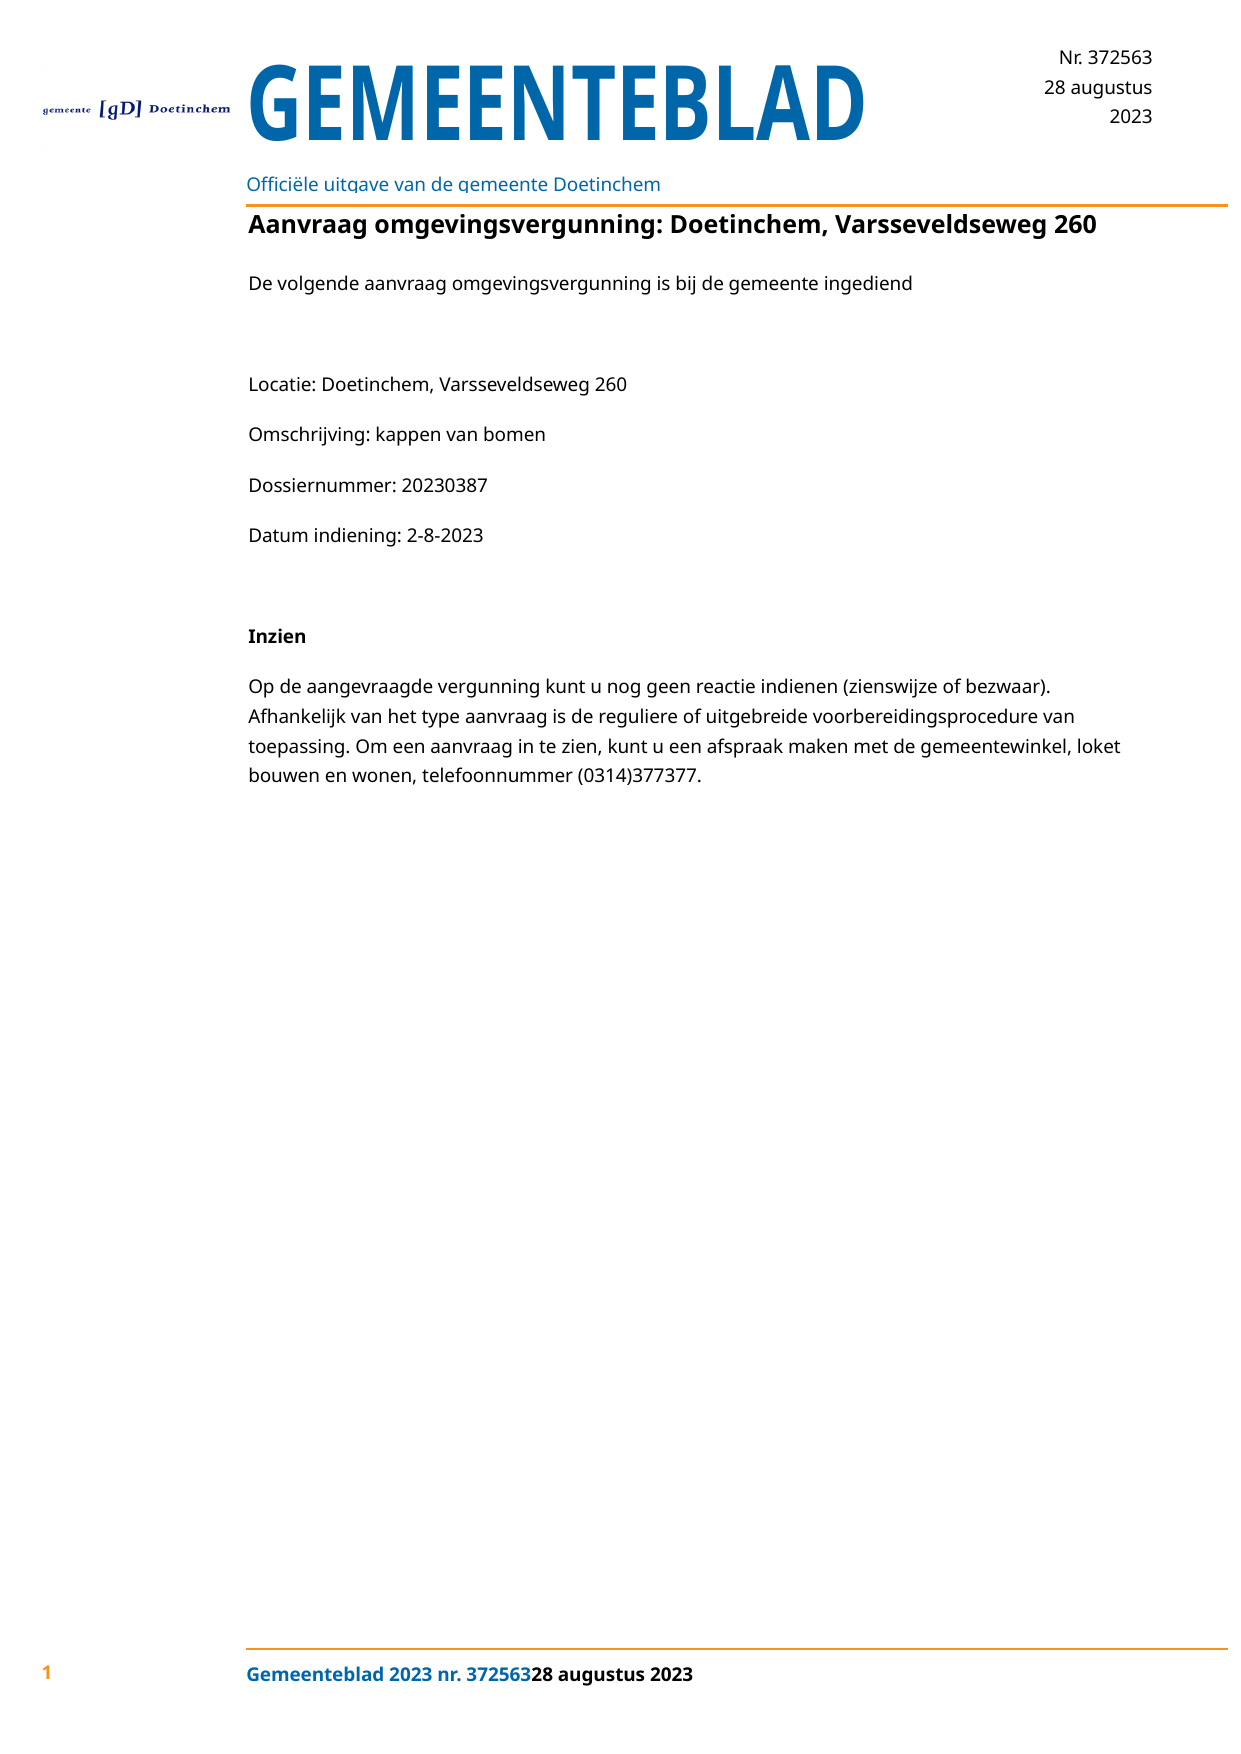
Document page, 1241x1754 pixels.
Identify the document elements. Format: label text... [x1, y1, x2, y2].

text Dossiernummer: 20230387 [248, 472, 1152, 498]
text Omschrijving: kappen van bomen [248, 422, 1152, 447]
text De volgende aanvraag omgevingsvergunning is bij de gemeente ingediend [248, 270, 1152, 296]
text Datum indiening: 2-8-2023 [248, 522, 1152, 548]
text Aanvraag omgevingsvergunning: Doetinchem, Varsseveldseweg 260 [248, 207, 1152, 241]
text Inzien [248, 623, 1152, 649]
text Op de aangevraagde vergunning kunt u nog geen reactie indienen (zienswijze of bezwaar). Afhankelijk van het type aanvraag is de reguliere of uitgebreide voorbereidingsprocedure van toepassing. Om een aanvraag in te zien, kunt u een afspraak maken met de gemeentewinkel, loket bouwen en wonen, telefoonnummer (0314)377377. [248, 674, 1152, 788]
text Locatie: Doetinchem, Varsseveldseweg 260 [248, 371, 1152, 397]
picture [41, 47, 231, 172]
